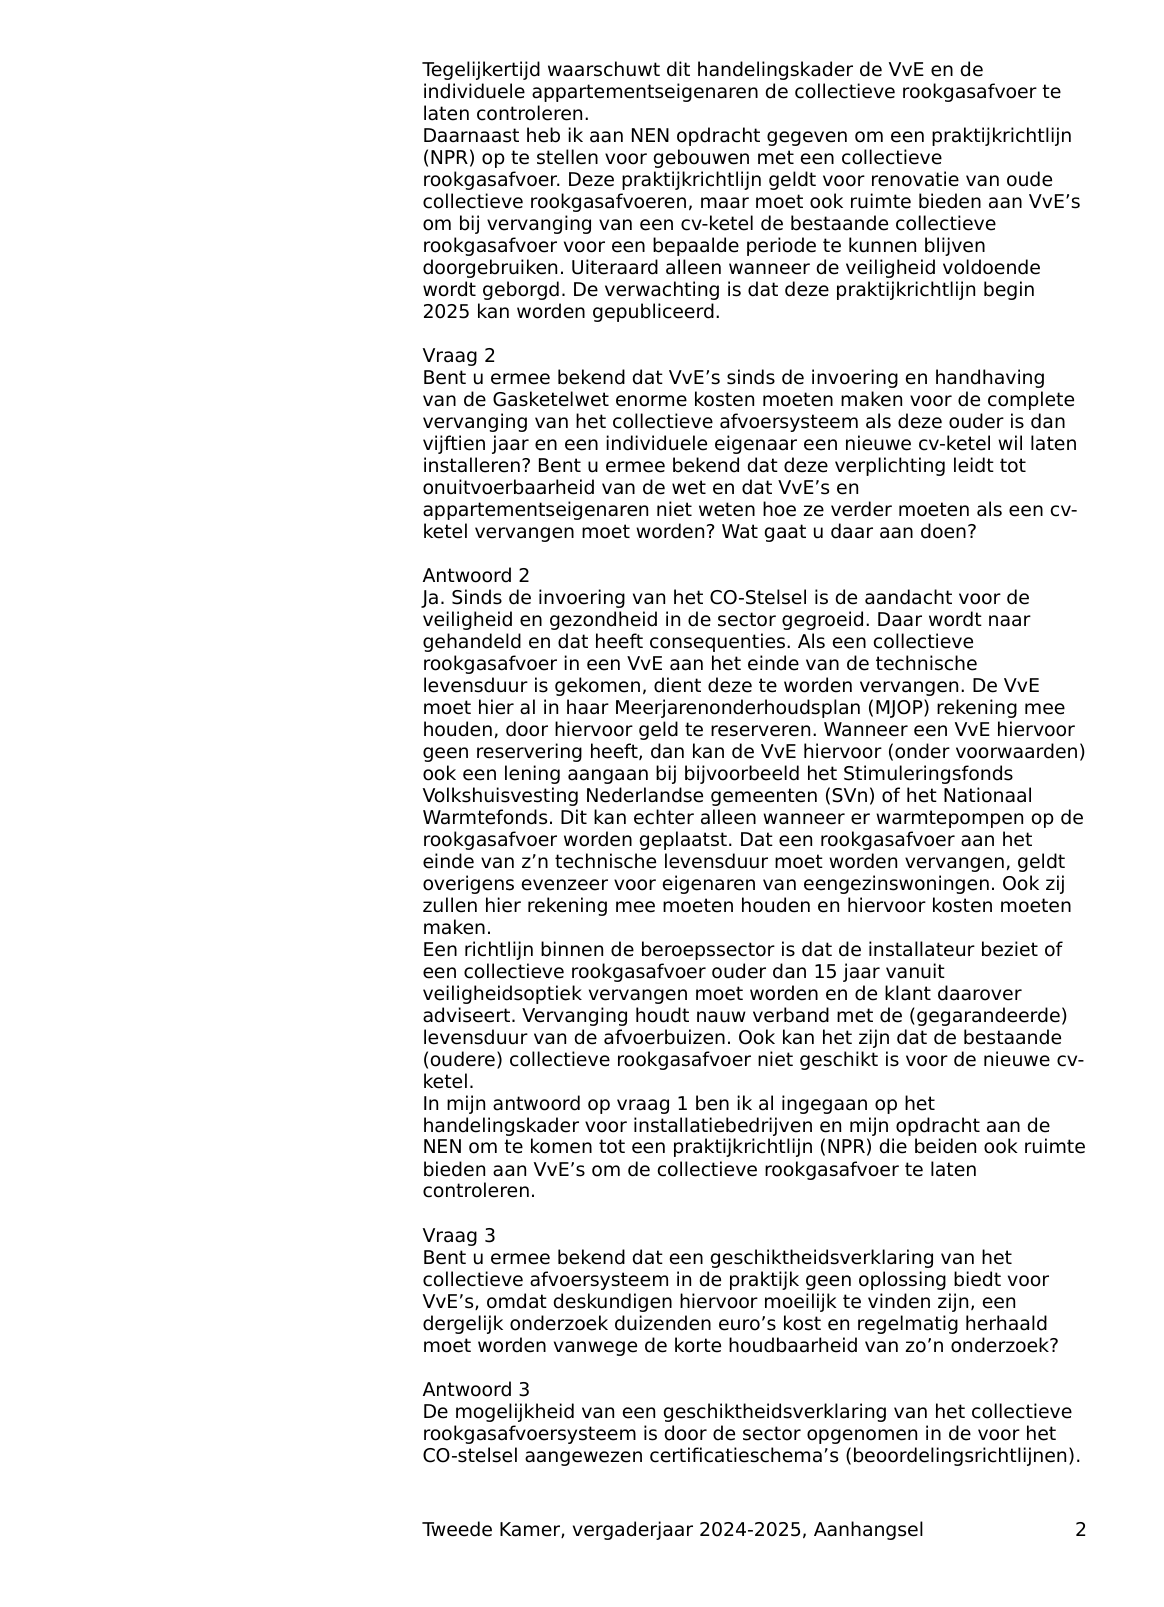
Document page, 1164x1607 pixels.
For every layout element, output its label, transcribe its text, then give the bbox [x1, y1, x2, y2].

text Daarnaast heb ik aan NEN opdracht gegeven om een praktijkrichtlijn (NPR) op te stellen voor gebouwen met een collectieve rookgasafvoer. Deze praktijkrichtlijn geldt voor renovatie van oude collectieve rookgasafvoeren, maar moet ook ruimte bieden aan VvE’s om bij vervanging van een cv-ketel de bestaande collectieve rookgasafvoer voor een bepaalde periode te kunnen blijven doorgebruiken. Uiteraard alleen wanneer de veiligheid voldoende wordt geborgd. De verwachting is dat deze praktijkrichtlijn begin 2025 kan worden gepubliceerd. [422, 125, 1087, 323]
text Bent u ermee bekend dat een geschiktheidsverklaring van het collectieve afvoersysteem in de praktijk geen oplossing biedt voor VvE’s, omdat deskundigen hiervoor moeilijk te vinden zijn, een dergelijk onderzoek duizenden euro’s kost en regelmatig herhaald moet worden vanwege de korte houdbaarheid van zo’n onderzoek? [422, 1247, 1087, 1356]
text In mijn antwoord op vraag 1 ben ik al ingegaan op het handelingskader voor installatiebedrijven en mijn opdracht aan de NEN om te komen tot een praktijkrichtlijn (NPR) die beiden ook ruimte bieden aan VvE’s om de collectieve rookgasafvoer te laten controleren. [422, 1092, 1087, 1202]
text De mogelijkheid van een geschiktheidsverklaring van het collectieve rookgasafvoersysteem is door de sector opgenomen in de voor het CO-stelsel aangewezen certificatieschema’s (beoordelingsrichtlijnen). [422, 1401, 1087, 1467]
text Antwoord 2 [422, 565, 1087, 587]
text Bent u ermee bekend dat VvE’s sinds de invoering en handhaving van de Gasketelwet enorme kosten moeten maken voor de complete vervanging van het collectieve afvoersysteem als deze ouder is dan vijftien jaar en een individuele eigenaar een nieuwe cv-ketel wil laten installeren? Bent u ermee bekend dat deze verplichting leidt tot onuitvoerbaarheid van de wet en dat VvE’s en appartementseigenaren niet weten hoe ze verder moeten als een cv-ketel vervangen moet worden? Wat gaat u daar aan doen? [422, 367, 1087, 543]
text Antwoord 3 [422, 1379, 1087, 1401]
text Tegelijkertijd waarschuwt dit handelingskader de VvE en de individuele appartementseigenaren de collectieve rookgasafvoer te laten controleren. [422, 59, 1087, 125]
text Vraag 2 [422, 345, 1087, 367]
text Een richtlijn binnen de beroepssector is dat de installateur beziet of een collectieve rookgasafvoer ouder dan 15 jaar vanuit veiligheidsoptiek vervangen moet worden en de klant daarover adviseert. Vervanging houdt nauw verband met de (gegarandeerde) levensduur van de afvoerbuizen. Ook kan het zijn dat de bestaande (oudere) collectieve rookgasafvoer niet geschikt is voor de nieuwe cv-ketel. [422, 939, 1087, 1092]
text Ja. Sinds de invoering van het CO-Stelsel is de aandacht voor de veiligheid en gezondheid in de sector gegroeid. Daar wordt naar gehandeld en dat heeft consequenties. Als een collectieve rookgasafvoer in een VvE aan het einde van de technische levensduur is gekomen, dient deze te worden vervangen. De VvE moet hier al in haar Meerjarenonderhoudsplan (MJOP) rekening mee houden, door hiervoor geld te reserveren. Wanneer een VvE hiervoor geen reservering heeft, dan kan de VvE hiervoor (onder voorwaarden) ook een lening aangaan bij bijvoorbeeld het Stimuleringsfonds Volkshuisvesting Nederlandse gemeenten (SVn) of het Nationaal Warmtefonds. Dit kan echter alleen wanneer er warmtepompen op de rookgasafvoer worden geplaatst. Dat een rookgasafvoer aan het einde van z’n technische levensduur moet worden vervangen, geldt overigens evenzeer voor eigenaren van eengezinswoningen. Ook zij zullen hier rekening mee moeten houden en hiervoor kosten moeten maken. [422, 587, 1087, 939]
text Vraag 3 [422, 1224, 1087, 1247]
